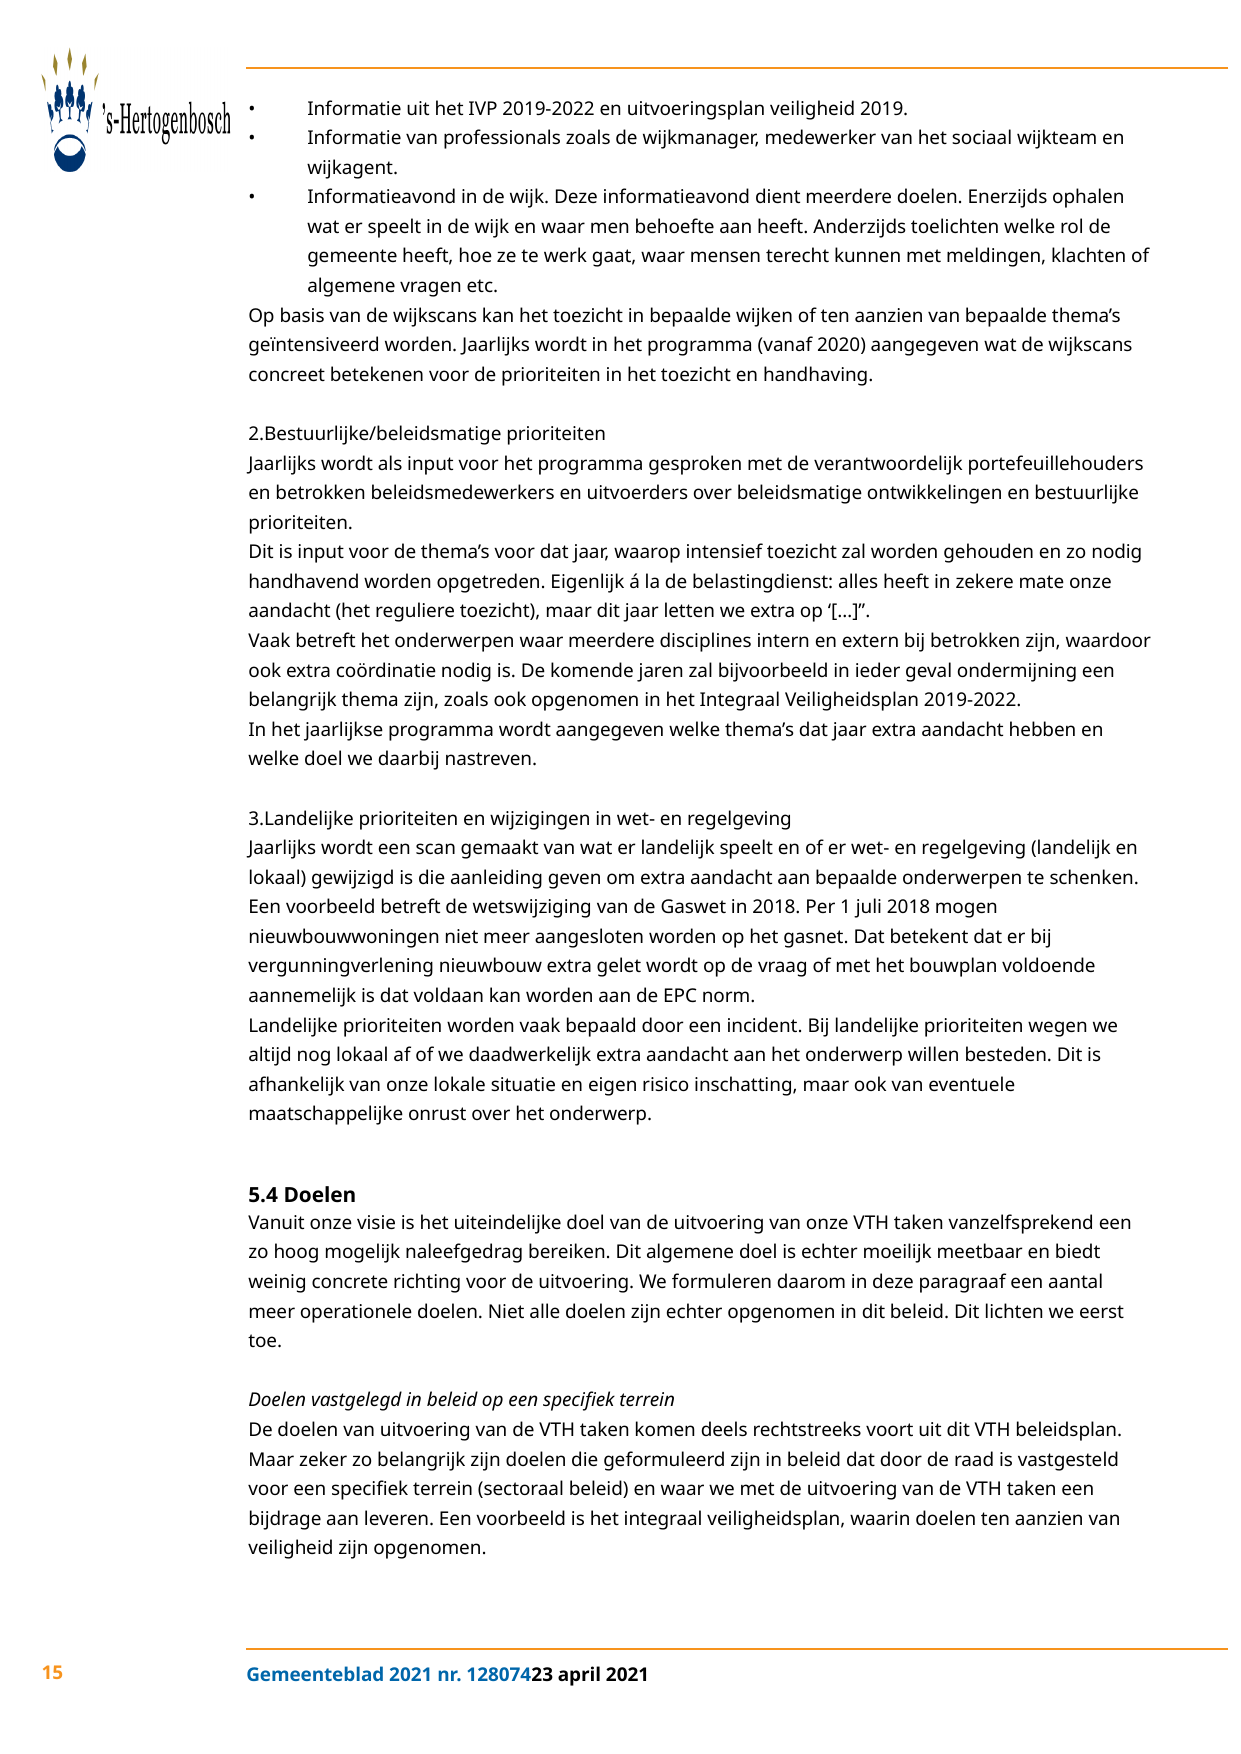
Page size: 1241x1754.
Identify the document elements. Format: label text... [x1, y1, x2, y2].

text Landelijke prioriteiten worden vaak bepaald door een incident. Bij landelijke prioriteiten wegen we altijd nog lokaal af of we daadwerkelijk extra aandacht aan het onderwerp willen besteden. Dit is afhankelijk van onze lokale situatie en eigen risico inschatting, maar ook van eventuele maatschappelijke onrust over het onderwerp. [248, 1012, 1152, 1126]
text 2.Bestuurlijke/beleidsmatige prioriteiten [248, 420, 1152, 446]
text Dit is input voor de thema’s voor dat jaar, waarop intensief toezicht zal worden gehouden en zo nodig handhavend worden opgetreden. Eigenlijk á la de belastingdienst: alles heeft in zekere mate onze aandacht (het reguliere toezicht), maar dit jaar letten we extra op ‘[…]”. [248, 538, 1152, 623]
text 3.Landelijke prioriteiten en wijzigingen in wet- en regelgeving [248, 805, 1152, 831]
text Doelen vastgelegd in beleid op een specifiek terrein [248, 1387, 1152, 1412]
text De doelen van uitvoering van de VTH taken komen deels rechtstreeks voort uit dit VTH beleidsplan. Maar zeker zo belangrijk zijn doelen die geformuleerd zijn in beleid dat door de raad is vastgesteld voor een specifiek terrein (sectoraal beleid) en waar we met de uitvoering van de VTH taken een bijdrage aan leveren. Een voorbeeld is het integraal veiligheidsplan, waarin doelen ten aanzien van veiligheid zijn opgenomen. [248, 1416, 1152, 1560]
text Een voorbeeld betreft de wetswijziging van de Gaswet in 2018. Per 1 juli 2018 mogen nieuwbouwwoningen niet meer aangesloten worden op het gasnet. Dat betekent dat er bij vergunningverlening nieuwbouw extra gelet wordt op de vraag of met het bouwplan voldoende aannemelijk is dat voldaan kan worden aan de EPC norm. [248, 893, 1152, 1008]
text Vaak betreft het onderwerpen waar meerdere disciplines intern en extern bij betrokken zijn, waardoor ook extra coördinatie nodig is. De komende jaren zal bijvoorbeeld in ieder geval ondermijning een belangrijk thema zijn, zoals ook opgenomen in het Integraal Veiligheidsplan 2019-2022. [248, 627, 1152, 712]
text Jaarlijks wordt als input voor het programma gesproken met de verantwoordelijk portefeuillehouders en betrokken beleidsmedewerkers en uitvoerders over beleidsmatige ontwikkelingen en bestuurlijke prioriteiten. [248, 450, 1152, 535]
text Vanuit onze visie is het uiteindelijke doel van de uitvoering van onze VTH taken vanzelfsprekend een zo hoog mogelijk naleefgedrag bereiken. Dit algemene doel is echter moeilijk meetbaar en biedt weinig concrete richting voor de uitvoering. We formuleren daarom in deze paragraaf een aantal meer operationele doelen. Niet alle doelen zijn echter opgenomen in dit beleid. Dit lichten we eerst toe. [248, 1209, 1152, 1353]
text Op basis van de wijkscans kan het toezicht in bepaalde wijken of ten aanzien van bepaalde thema’s geïntensiveerd worden. Jaarlijks wordt in het programma (vanaf 2020) aangegeven wat de wijkscans concreet betekenen voor de prioriteiten in het toezicht en handhaving. [248, 302, 1152, 387]
picture [41, 47, 231, 172]
list Informatieavond in de wijk. Deze informatieavond dient meerdere doelen. Enerzijds ophalen wat er speelt in de wijk en waar men behoefte aan heeft. Anderzijds toelichten welke rol de gemeente heeft, hoe ze te werk gaat, waar mensen terecht kunnen met meldingen, klachten of algemene vragen etc. [248, 183, 1152, 298]
text Jaarlijks wordt een scan gemaakt van wat er landelijk speelt en of er wet- en regelgeving (landelijk en lokaal) gewijzigd is die aanleiding geven om extra aandacht aan bepaalde onderwerpen te schenken. [248, 834, 1152, 890]
text 5.4 Doelen [248, 1181, 1152, 1209]
text In het jaarlijkse programma wordt aangegeven welke thema’s dat jaar extra aandacht hebben en welke doel we daarbij nastreven. [248, 716, 1152, 771]
list Informatie uit het IVP 2019-2022 en uitvoeringsplan veiligheid 2019. [248, 95, 1152, 121]
list Informatie van professionals zoals de wijkmanager, medewerker van het sociaal wijkteam en wijkagent. [248, 124, 1152, 180]
